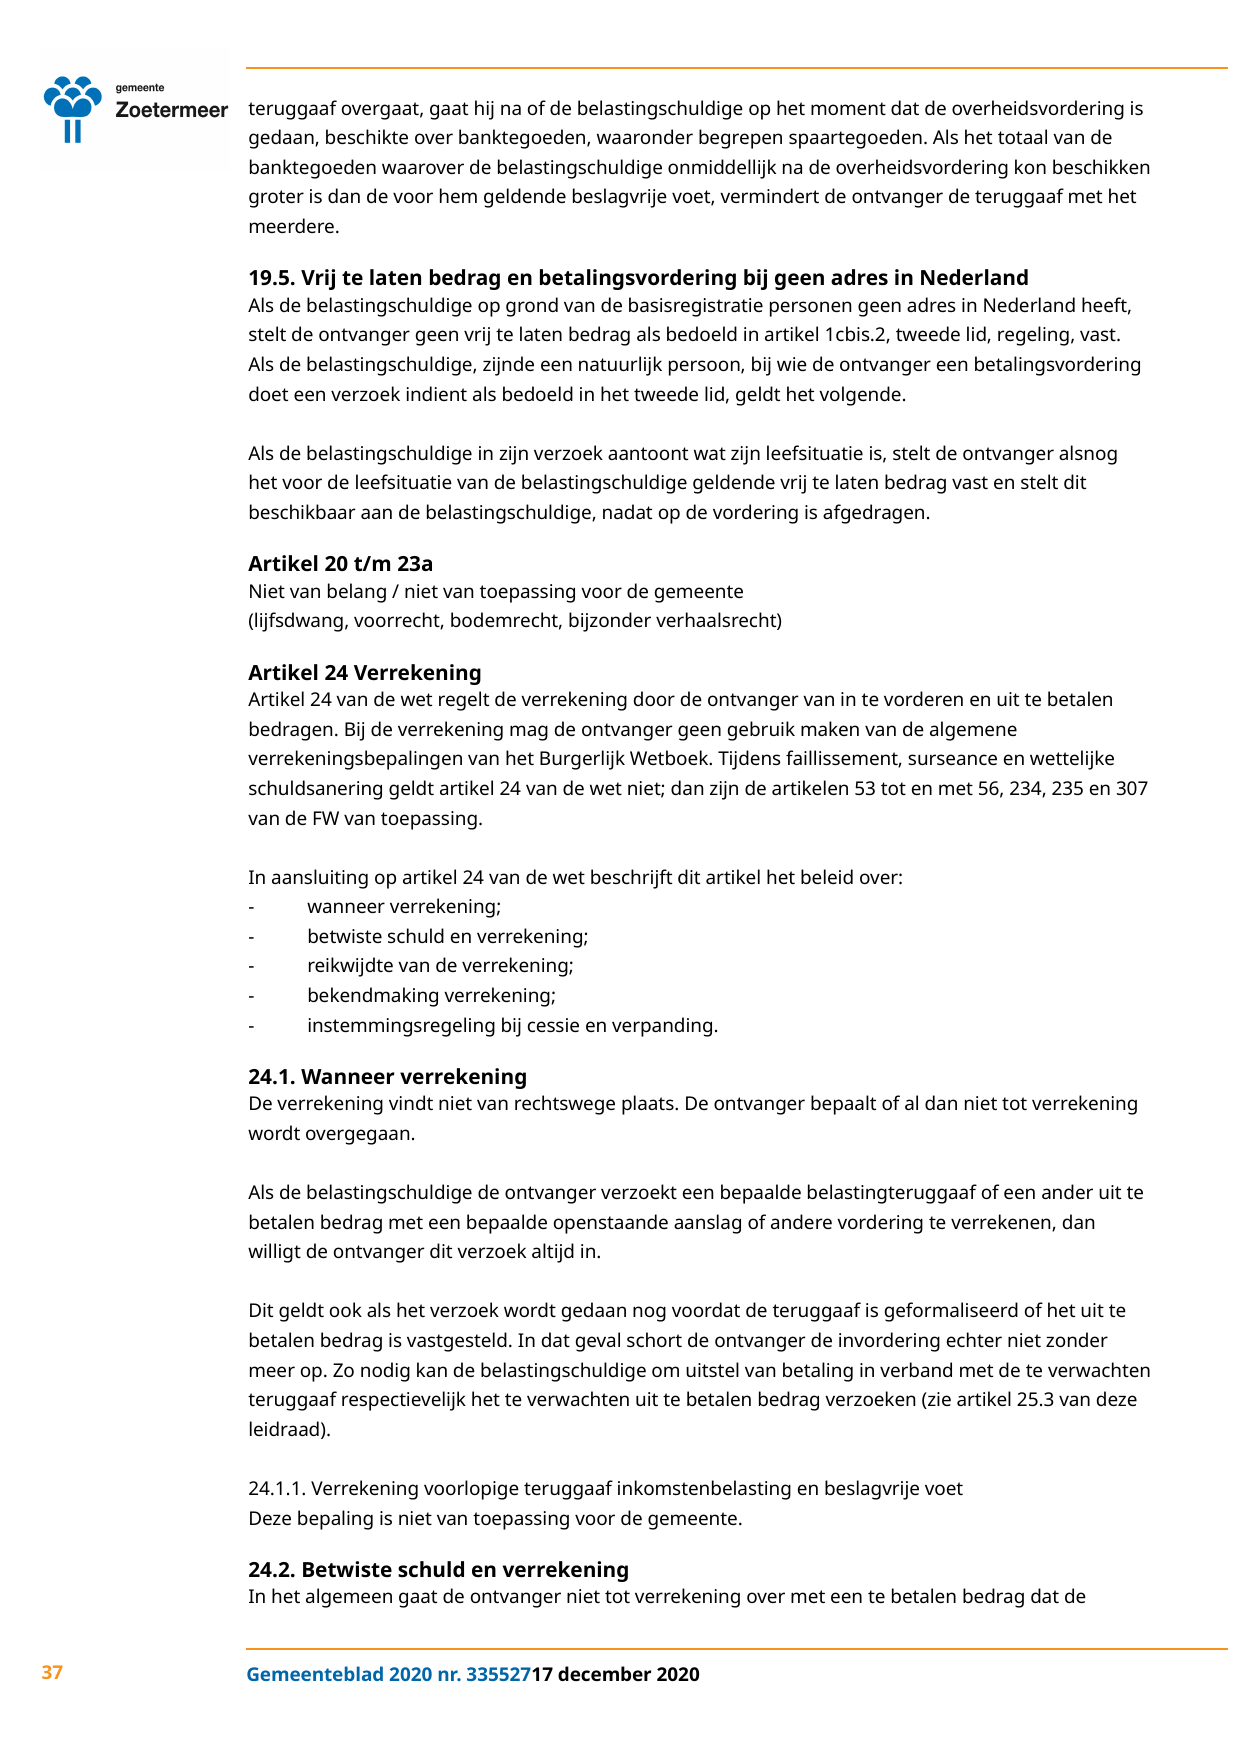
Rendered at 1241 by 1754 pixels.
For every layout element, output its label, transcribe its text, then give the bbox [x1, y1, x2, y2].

list bekendmaking verrekening; [248, 982, 1152, 1008]
text (lijfsdwang, voorrecht, bodemrecht, bijzonder verhaalsrecht) [248, 607, 1152, 633]
list betwiste schuld en verrekening; [248, 923, 1152, 949]
text Artikel 24 van de wet regelt de verrekening door de ontvanger van in te vorderen en uit te betalen bedragen. Bij de verrekening mag de ontvanger geen gebruik maken van de algemene verrekeningsbepalingen van het Burgerlijk Wetboek. Tijdens faillissement, surseance en wettelijke schuldsanering geldt artikel 24 van de wet niet; dan zijn de artikelen 53 tot en met 56, 234, 235 en 307 van de FW van toepassing. [248, 686, 1152, 830]
list reikwijdte van de verrekening; [248, 953, 1152, 978]
text teruggaaf overgaat, gaat hij na of de belastingschuldige op het moment dat de overheidsvordering is gedaan, beschikte over banktegoeden, waaronder begrepen spaartegoeden. Als het totaal van de banktegoeden waarover de belastingschuldige onmiddellijk na de overheidsvordering kon beschikken groter is dan de voor hem geldende beslagvrije voet, vermindert de ontvanger de teruggaaf met het meerdere. [248, 95, 1152, 239]
text In het algemeen gaat de ontvanger niet tot verrekening over met een te betalen bedrag dat de [248, 1584, 1152, 1609]
text Dit geldt ook als het verzoek wordt gedaan nog voordat de teruggaaf is geformaliseerd of het uit te betalen bedrag is vastgesteld. In dat geval schort de ontvanger de invordering echter niet zonder meer op. Zo nodig kan de belastingschuldige om uitstel van betaling in verband met de te verwachten teruggaaf respectievelijk het te verwachten uit te betalen bedrag verzoeken (zie artikel 25.3 van deze leidraad). [248, 1298, 1152, 1442]
text In aansluiting op artikel 24 van de wet beschrijft dit artikel het beleid over: [248, 864, 1152, 889]
text Als de belastingschuldige in zijn verzoek aantoont wat zijn leefsituatie is, stelt de ontvanger alsnog het voor de leefsituatie van de belastingschuldige geldende vrij te laten bedrag vast en stelt dit beschikbaar aan de belastingschuldige, nadat op de vordering is afgedragen. [248, 440, 1152, 525]
text Als de belastingschuldige de ontvanger verzoekt een bepaalde belastingteruggaaf of een ander uit te betalen bedrag met een bepaalde openstaande aanslag of andere vordering te verrekenen, dan willigt de ontvanger dit verzoek altijd in. [248, 1179, 1152, 1264]
text Artikel 24 Verrekening [248, 658, 1152, 686]
text Artikel 20 t/m 23a [248, 549, 1152, 578]
text 24.1. Wanneer verrekening [248, 1062, 1152, 1091]
text 24.2. Betwiste schuld en verrekening [248, 1555, 1152, 1584]
text De verrekening vindt niet van rechtswege plaats. De ontvanger bepaalt of al dan niet tot verrekening wordt overgegaan. [248, 1091, 1152, 1146]
text Deze bepaling is niet van toepassing voor de gemeente. [248, 1505, 1152, 1531]
list instemmingsregeling bij cessie en verpanding. [248, 1012, 1152, 1037]
text 19.5. Vrij te laten bedrag en betalingsvordering bij geen adres in Nederland [248, 263, 1152, 292]
picture [41, 47, 231, 172]
list wanneer verrekening; [248, 893, 1152, 919]
text 24.1.1. Verrekening voorlopige teruggaaf inkomstenbelasting en beslagvrije voet [248, 1475, 1152, 1501]
text Niet van belang / niet van toepassing voor de gemeente [248, 578, 1152, 604]
text Als de belastingschuldige op grond van de basisregistratie personen geen adres in Nederland heeft, stelt de ontvanger geen vrij te laten bedrag als bedoeld in artikel 1cbis.2, tweede lid, regeling, vast. Als de belastingschuldige, zijnde een natuurlijk persoon, bij wie de ontvanger een betalingsvordering doet een verzoek indient als bedoeld in het tweede lid, geldt het volgende. [248, 292, 1152, 406]
